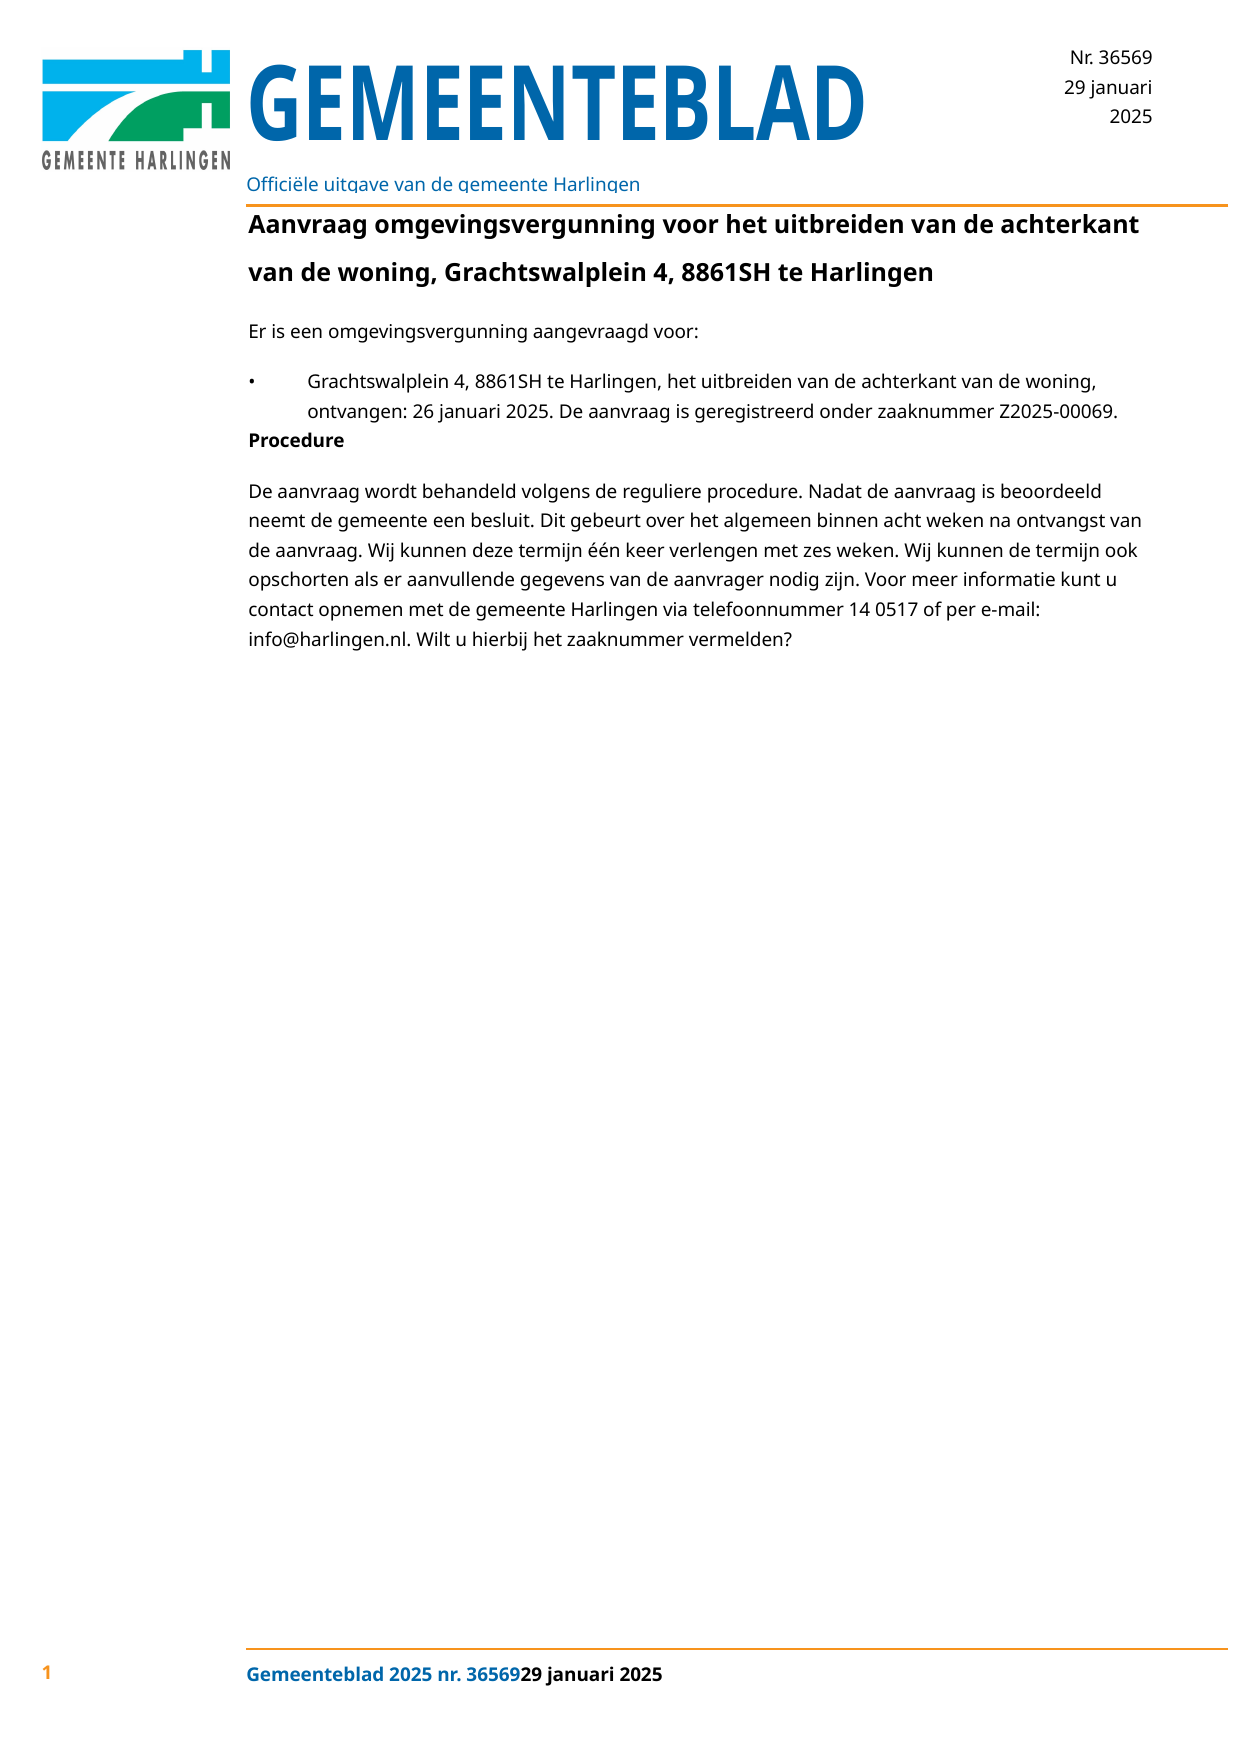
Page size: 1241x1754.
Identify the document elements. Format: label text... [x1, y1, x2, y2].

text De aanvraag wordt behandeld volgens de reguliere procedure. Nadat de aanvraag is beoordeeld neemt de gemeente een besluit. Dit gebeurt over het algemeen binnen acht weken na ontvangst van de aanvraag. Wij kunnen deze termijn één keer verlengen met zes weken. Wij kunnen de termijn ook opschorten als er aanvullende gegevens van de aanvrager nodig zijn. Voor meer informatie kunt u contact opnemen met de gemeente Harlingen via telefoonnummer 14 0517 of per e-mail: info@harlingen.nl. Wilt u hierbij het zaaknummer vermelden? [248, 478, 1152, 652]
text Er is een omgevingsvergunning aangevraagd voor: [248, 318, 1152, 344]
picture [41, 47, 231, 172]
list Grachtswalplein 4, 8861SH te Harlingen, het uitbreiden van de achterkant van de woning, ontvangen: 26 januari 2025. De aanvraag is geregistreerd onder zaaknummer Z2025-00069. [248, 368, 1152, 424]
text Procedure [248, 427, 1152, 453]
text Aanvraag omgevingsvergunning voor het uitbreiden van de achterkant van de woning, Grachtswalplein 4, 8861SH te Harlingen [248, 207, 1152, 288]
